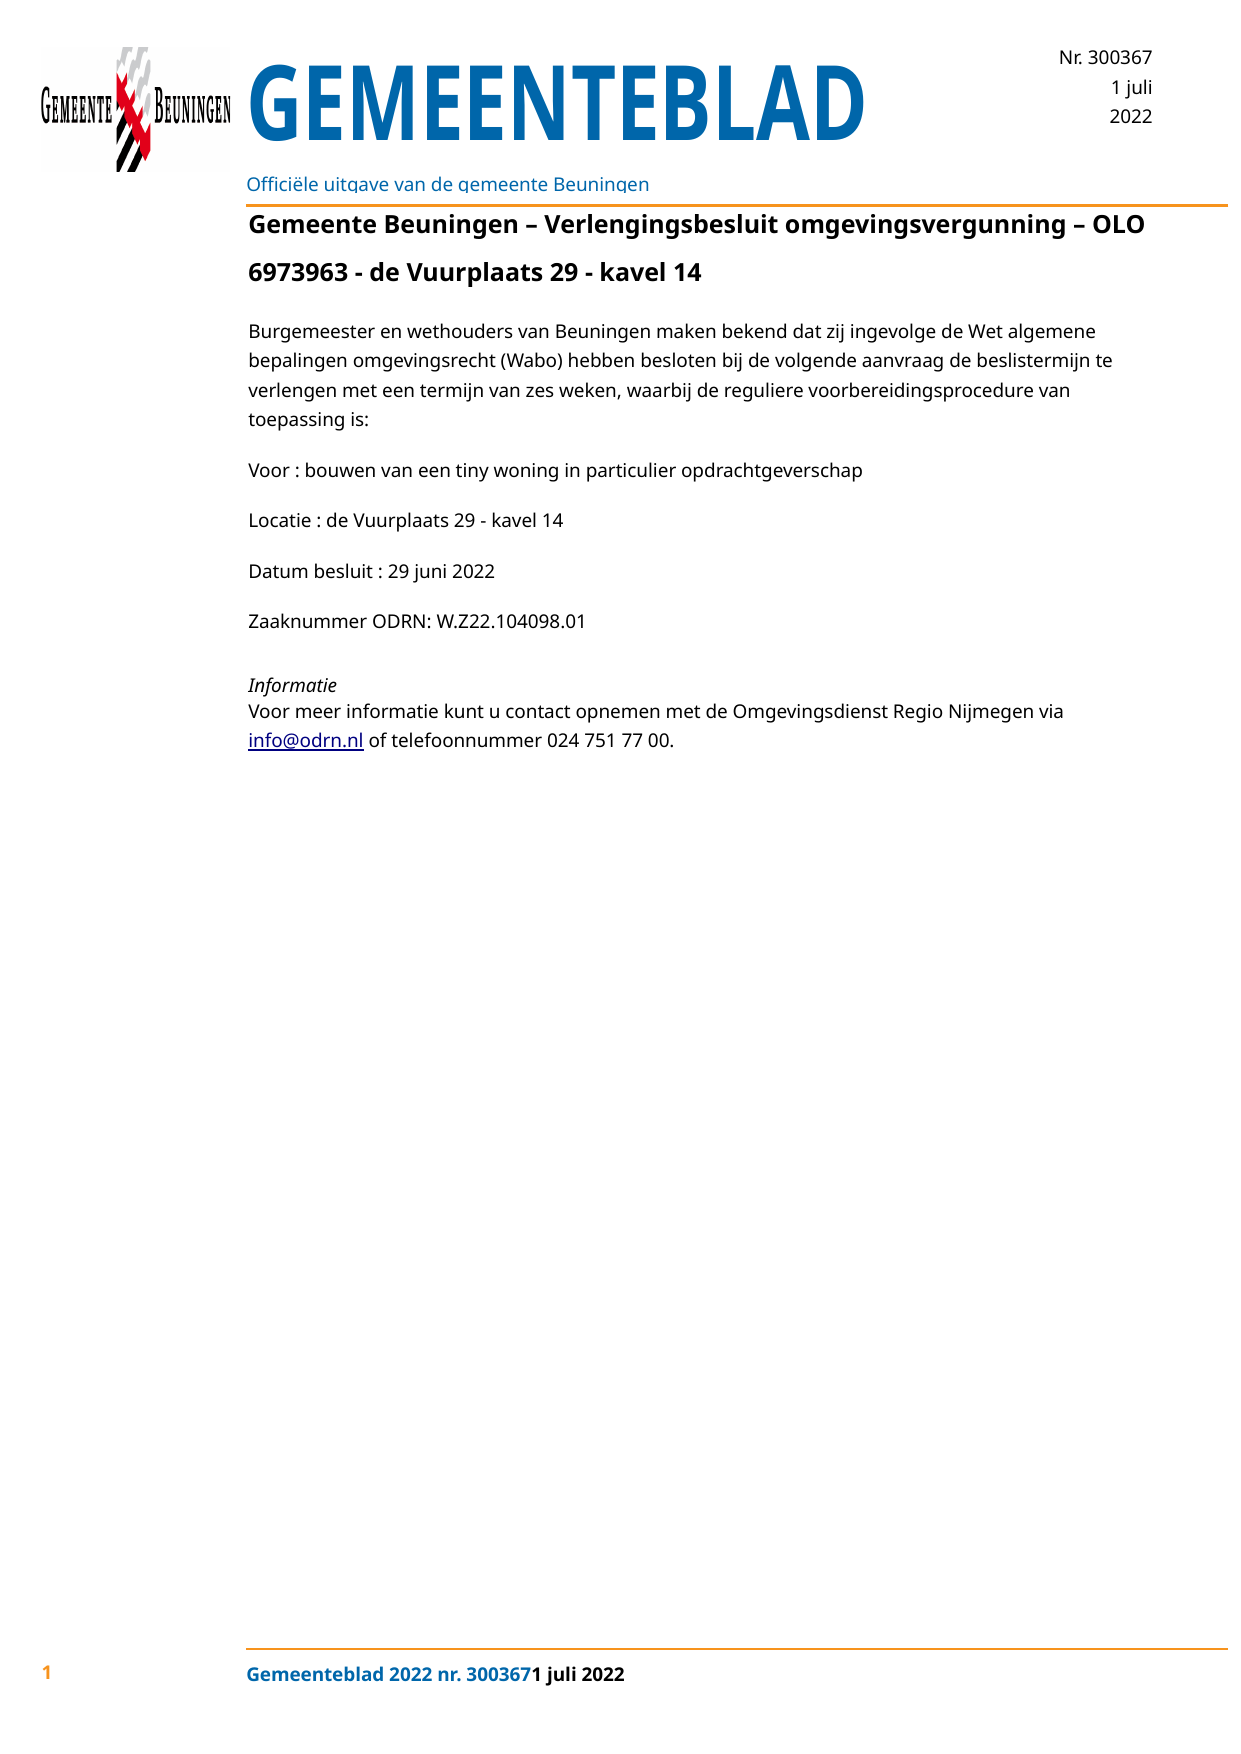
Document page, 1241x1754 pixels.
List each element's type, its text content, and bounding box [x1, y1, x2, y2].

text Burgemeester en wethouders van Beuningen maken bekend dat zij ingevolge de Wet algemene bepalingen omgevingsrecht (Wabo) hebben besloten bij de volgende aanvraag de beslistermijn te verlengen met een termijn van zes weken, waarbij de reguliere voorbereidingsprocedure van toepassing is: [248, 318, 1152, 432]
text Voor : bouwen van een tiny woning in particulier opdrachtgeverschap [248, 457, 1152, 483]
text Informatie [248, 672, 1152, 698]
text Voor meer informatie kunt u contact opnemen met de Omgevingsdienst Regio Nijmegen via info@odrn.nl of telefoonnummer 024 751 77 00. [248, 698, 1152, 753]
text Gemeente Beuningen – Verlengingsbesluit omgevingsvergunning – OLO 6973963 - de Vuurplaats 29 - kavel 14 [248, 207, 1152, 288]
text Zaaknummer ODRN: W.Z22.104098.01 [248, 608, 1152, 634]
text Locatie : de Vuurplaats 29 - kavel 14 [248, 507, 1152, 533]
text Datum besluit : 29 juni 2022 [248, 558, 1152, 584]
picture [41, 47, 231, 172]
